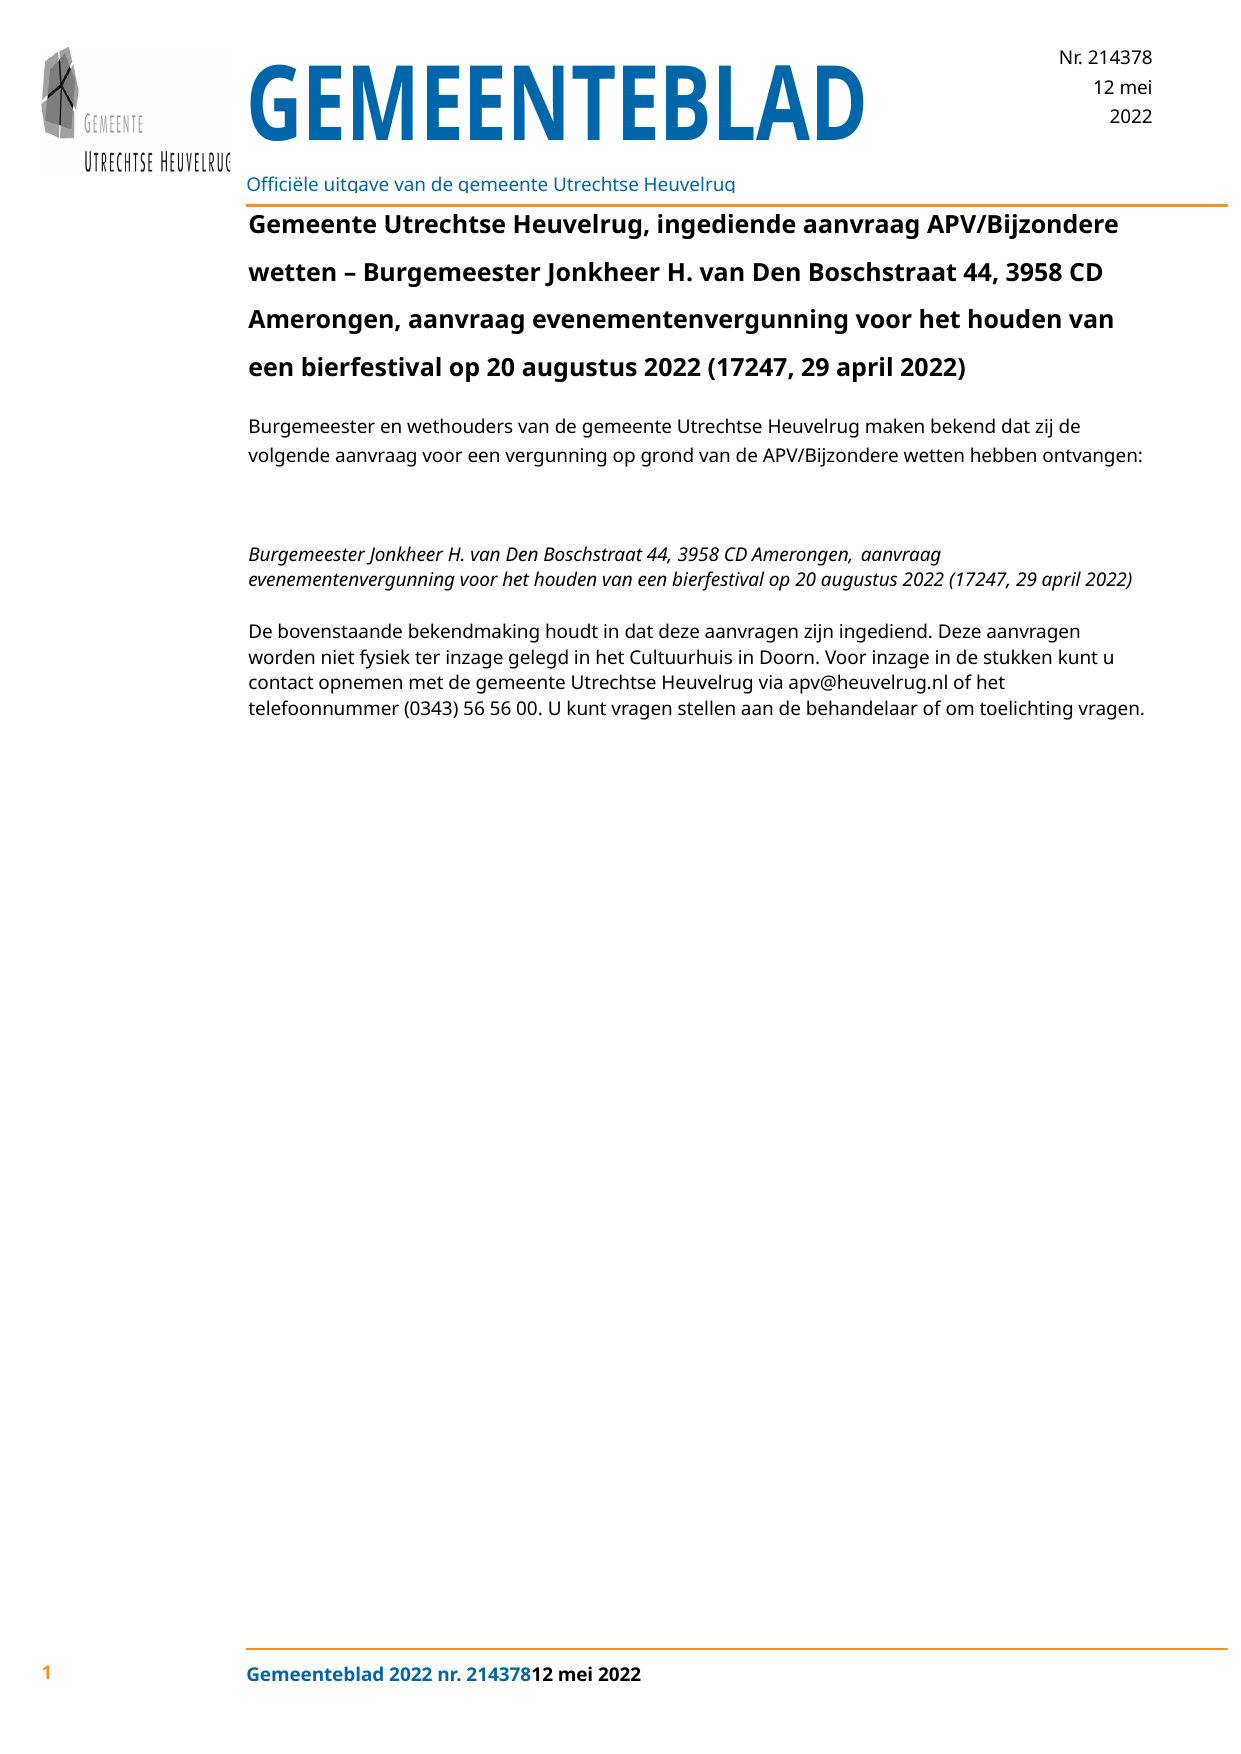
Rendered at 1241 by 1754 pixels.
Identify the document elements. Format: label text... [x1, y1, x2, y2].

text De bovenstaande bekendmaking houdt in dat deze aanvragen zijn ingediend. Deze aanvragen worden niet fysiek ter inzage gelegd in het Cultuurhuis in Doorn. Voor inzage in de stukken kunt u contact opnemen met de gemeente Utrechtse Heuvelrug via apv@heuvelrug.nl of het telefoonnummer (0343) 56 56 00. U kunt vragen stellen aan de behandelaar of om toelichting vragen. [248, 618, 1152, 721]
text Burgemeester Jonkheer H. van Den Boschstraat 44, 3958 CD Amerongen, aanvraag evenementenvergunning voor het houden van een bierfestival op 20 augustus 2022 (17247, 29 april 2022) [248, 541, 1152, 592]
text Gemeente Utrechtse Heuvelrug, ingediende aanvraag APV/Bijzondere wetten – Burgemeester Jonkheer H. van Den Boschstraat 44, 3958 CD Amerongen, aanvraag evenementenvergunning voor het houden van een bierfestival op 20 augustus 2022 (17247, 29 april 2022) [248, 207, 1152, 384]
picture [41, 47, 231, 172]
text Burgemeester en wethouders van de gemeente Utrechtse Heuvelrug maken bekend dat zij de volgende aanvraag voor een vergunning op grond van de APV/Bijzondere wetten hebben ontvangen: [248, 413, 1152, 468]
